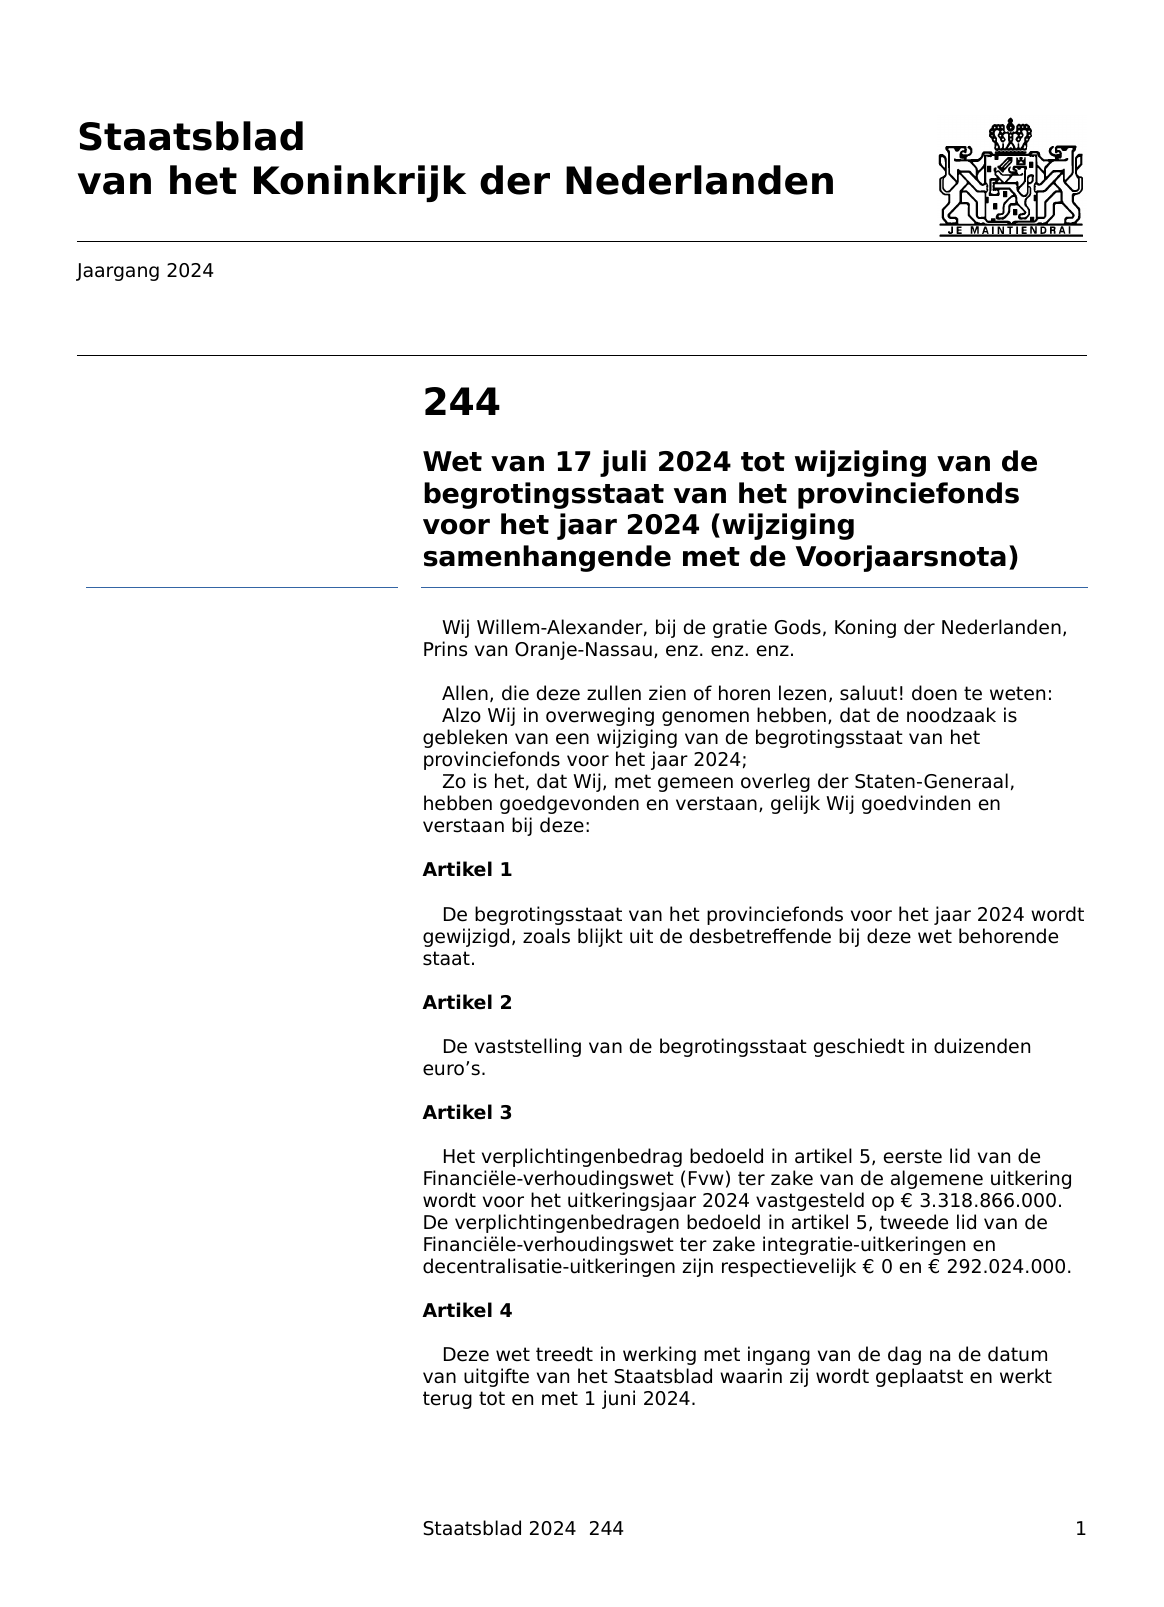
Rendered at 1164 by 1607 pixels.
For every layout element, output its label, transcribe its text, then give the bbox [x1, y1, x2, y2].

subtitle 244 [422, 381, 1087, 424]
text De vaststelling van de begrotingsstaat geschiedt in duizenden euro’s. [422, 1036, 1087, 1080]
subtitle Artikel 2 [422, 992, 1087, 1014]
text Deze wet treedt in werking met ingang van de dag na de datum van uitgifte van het Staatsblad waarin zij wordt geplaatst en werkt terug tot en met 1 juni 2024. [422, 1344, 1087, 1410]
table_header [886, 100, 1087, 241]
text Allen, die deze zullen zien of horen lezen, saluut! doen te weten: [422, 683, 1087, 705]
text Alzo Wij in overweging genomen hebben, dat de noodzaak is gebleken van een wijziging van de begrotingsstaat van het provinciefonds voor het jaar 2024; [422, 705, 1087, 771]
table_header Staatsblad van het Koninkrijk der Nederlanden [77, 100, 886, 241]
text De begrotingsstaat van het provinciefonds voor het jaar 2024 wordt gewijzigd, zoals blijkt uit de desbetreffende bij deze wet behorende staat. [422, 903, 1087, 969]
subtitle Artikel 1 [422, 859, 1087, 881]
text Het verplichtingenbedrag bedoeld in artikel 5, eerste lid van de Financiële-verhoudingswet (Fvw) ter zake van de algemene uitkering wordt voor het uitkeringsjaar 2024 vastgesteld op € 3.318.866.000. De verplichtingenbedragen bedoeld in artikel 5, tweede lid van de Financiële-verhoudingswet ter zake integratie-uitkeringen en decentralisatie-uitkeringen zijn respectievelijk € 0 en € 292.024.000. [422, 1146, 1087, 1278]
subtitle Artikel 3 [422, 1102, 1087, 1124]
text Wij Willem-Alexander, bij de gratie Gods, Koning der Nederlanden, Prins van Oranje-Nassau, enz. enz. enz. [422, 617, 1087, 661]
table_cell Jaargang 2024 [77, 242, 1087, 355]
text Wet van 17 juli 2024 tot wijziging van de begrotingsstaat van het provinciefonds voor het jaar 2024 (wijziging samenhangende met de Voorjaarsnota) [422, 447, 1087, 573]
text Zo is het, dat Wij, met gemeen overleg der Staten-Generaal, hebben goedgevonden en verstaan, gelijk Wij goedvinden en verstaan bij deze: [422, 771, 1087, 837]
picture [936, 115, 1087, 240]
subtitle Artikel 4 [422, 1300, 1087, 1322]
